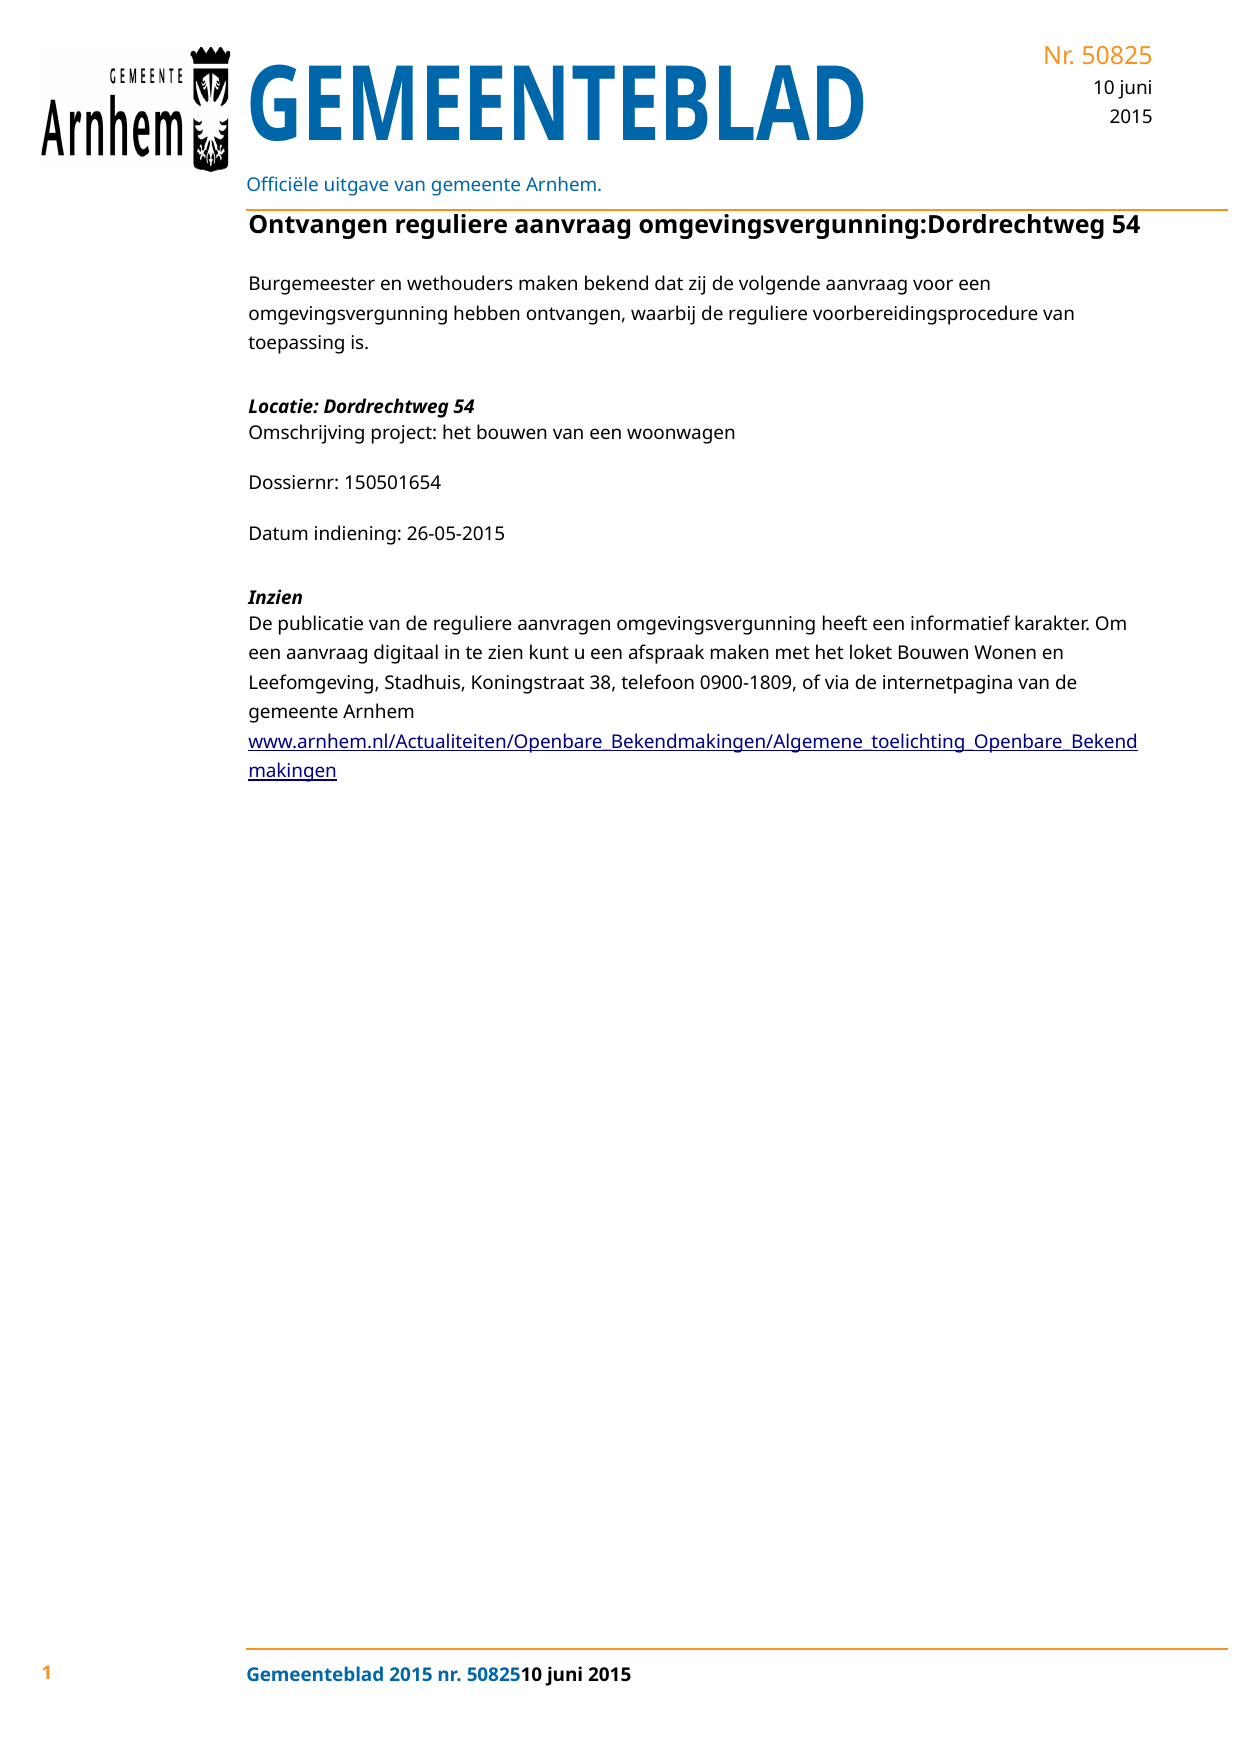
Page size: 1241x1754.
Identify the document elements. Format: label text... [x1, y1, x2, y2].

text Burgemeester en wethouders maken bekend dat zij de volgende aanvraag voor een omgevingsvergunning hebben ontvangen, waarbij de reguliere voorbereidingsprocedure van toepassing is. [248, 270, 1152, 355]
text Locatie: Dordrechtweg 54 [248, 393, 1152, 419]
text Ontvangen reguliere aanvraag omgevingsvergunning:Dordrechtweg 54 [248, 211, 1152, 241]
text Datum indiening: 26-05-2015 [248, 520, 1152, 546]
picture [41, 47, 231, 172]
text Inzien [248, 584, 1152, 610]
text Dossiernr: 150501654 [248, 469, 1152, 495]
text De publicatie van de reguliere aanvragen omgevingsvergunning heeft een informatief karakter. Om een aanvraag digitaal in te zien kunt u een afspraak maken met het loket Bouwen Wonen en Leefomgeving, Stadhuis, Koningstraat 38, telefoon 0900-1809, of via de internetpagina van de gemeente Arnhem www.arnhem.nl/Actualiteiten/Openbare_Bekendmakingen/Algemene_toelichting_Openbare_Bekendmakingen [248, 610, 1152, 783]
text Omschrijving project: het bouwen van een woonwagen [248, 419, 1152, 445]
